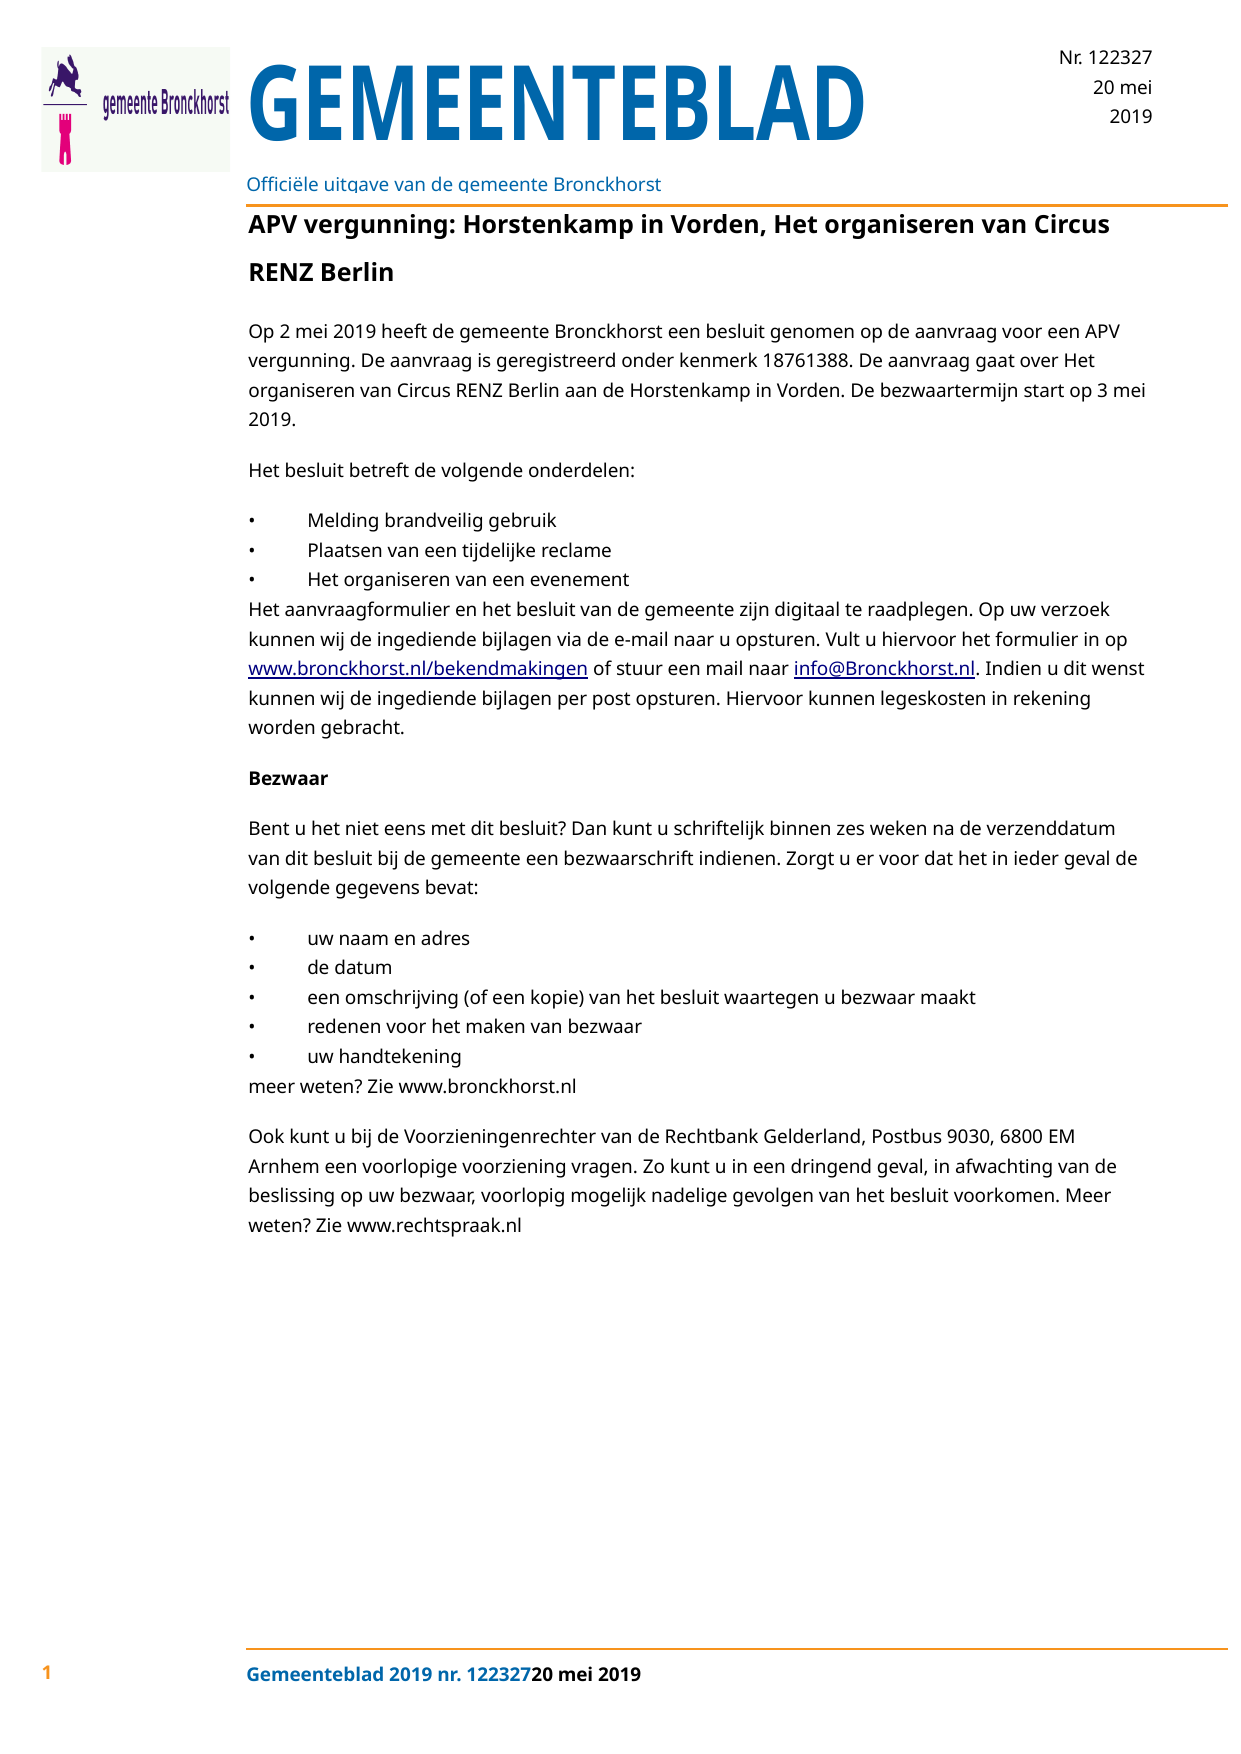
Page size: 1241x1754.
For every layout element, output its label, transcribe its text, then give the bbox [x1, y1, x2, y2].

list redenen voor het maken van bezwaar [248, 1014, 1152, 1039]
text Op 2 mei 2019 heeft de gemeente Bronckhorst een besluit genomen op de aanvraag voor een APV vergunning. De aanvraag is geregistreerd onder kenmerk 18761388. De aanvraag gaat over Het organiseren van Circus RENZ Berlin aan de Horstenkamp in Vorden. De bezwaartermijn start op 3 mei 2019. [248, 318, 1152, 432]
list Melding brandveilig gebruik [248, 507, 1152, 533]
list de datum [248, 954, 1152, 980]
text Het aanvraagformulier en het besluit van de gemeente zijn digitaal te raadplegen. Op uw verzoek kunnen wij de ingediende bijlagen via de e-mail naar u opsturen. Vult u hiervoor het formulier in op www.bronckhorst.nl/bekendmakingen of stuur een mail naar info@Bronckhorst.nl. Indien u dit wenst kunnen wij de ingediende bijlagen per post opsturen. Hiervoor kunnen legeskosten in rekening worden gebracht. [248, 596, 1152, 740]
text Ook kunt u bij de Voorzieningenrechter van de Rechtbank Gelderland, Postbus 9030, 6800 EM Arnhem een voorlopige voorziening vragen. Zo kunt u in een dringend geval, in afwachting van de beslissing op uw bezwaar, voorlopig mogelijk nadelige gevolgen van het besluit voorkomen. Meer weten? Zie www.rechtspraak.nl [248, 1123, 1152, 1238]
list een omschrijving (of een kopie) van het besluit waartegen u bezwaar maakt [248, 984, 1152, 1010]
text Het besluit betreft de volgende onderdelen: [248, 457, 1152, 483]
picture [41, 47, 231, 172]
text APV vergunning: Horstenkamp in Vorden, Het organiseren van Circus RENZ Berlin [248, 207, 1152, 288]
list Het organiseren van een evenement [248, 567, 1152, 592]
text Bezwaar [248, 765, 1152, 791]
list uw handtekening [248, 1043, 1152, 1069]
text meer weten? Zie www.bronckhorst.nl [248, 1073, 1152, 1099]
text Bent u het niet eens met dit besluit? Dan kunt u schriftelijk binnen zes weken na de verzenddatum van dit besluit bij de gemeente een bezwaarschrift indienen. Zorgt u er voor dat het in ieder geval de volgende gegevens bevat: [248, 815, 1152, 900]
list Plaatsen van een tijdelijke reclame [248, 537, 1152, 563]
list uw naam en adres [248, 925, 1152, 951]
